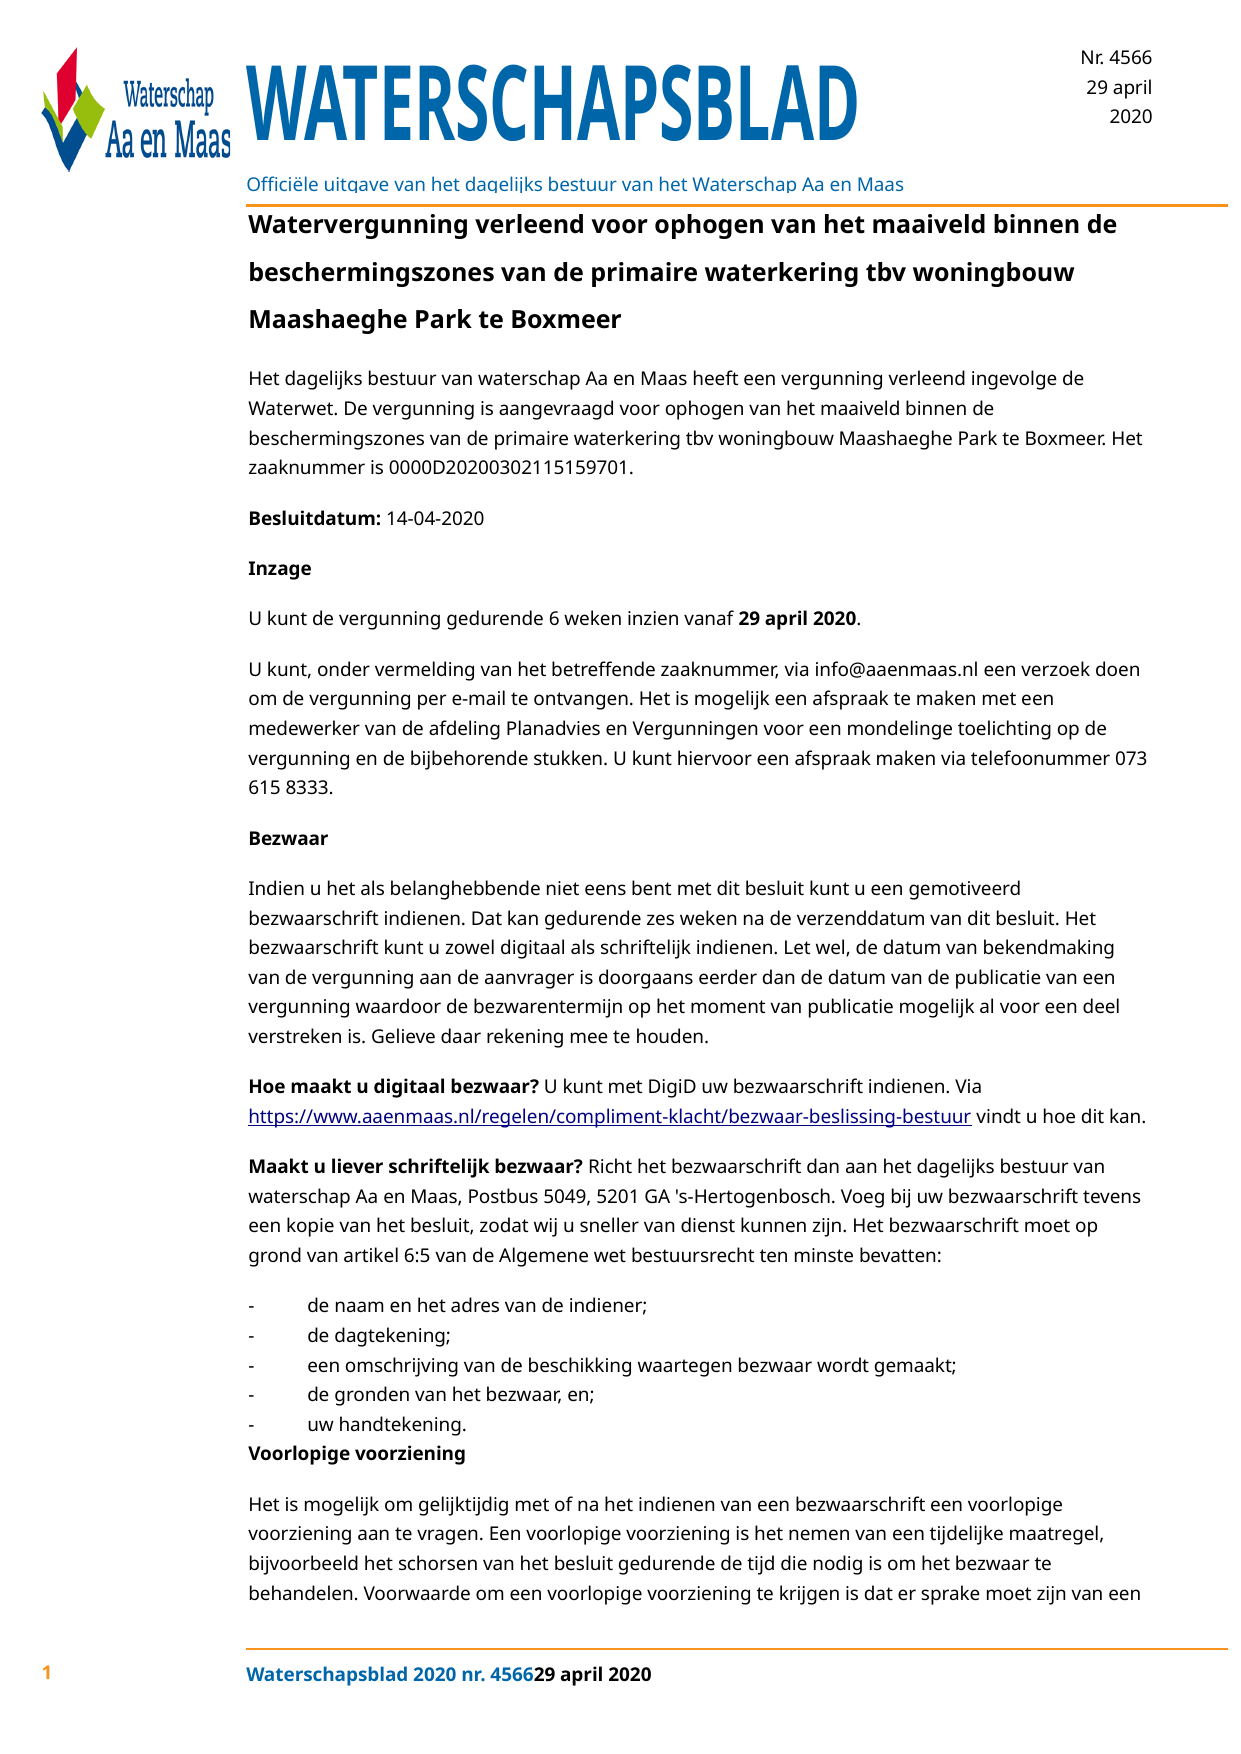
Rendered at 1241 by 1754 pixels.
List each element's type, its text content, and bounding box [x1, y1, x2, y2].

text U kunt, onder vermelding van het betreffende zaaknummer, via info@aaenmaas.nl een verzoek doen om de vergunning per e-mail te ontvangen. Het is mogelijk een afspraak te maken met een medewerker van de afdeling Planadvies en Vergunningen voor een mondelinge toelichting op de vergunning en de bijbehorende stukken. U kunt hiervoor een afspraak maken via telefoonummer 073 615 8333. [248, 656, 1152, 800]
text Het dagelijks bestuur van waterschap Aa en Maas heeft een vergunning verleend ingevolge de Waterwet. De vergunning is aangevraagd voor ophogen van het maaiveld binnen de beschermingszones van de primaire waterkering tbv woningbouw Maashaeghe Park te Boxmeer. Het zaaknummer is 0000D20200302115159701. [248, 366, 1152, 480]
list uw handtekening. [248, 1411, 1152, 1437]
text Bezwaar [248, 825, 1152, 850]
picture [41, 47, 231, 172]
list een omschrijving van de beschikking waartegen bezwaar wordt gemaakt; [248, 1352, 1152, 1377]
text Maakt u liever schriftelijk bezwaar? Richt het bezwaarschrift dan aan het dagelijks bestuur van waterschap Aa en Maas, Postbus 5049, 5201 GA 's-Hertogenbosch. Voeg bij uw bezwaarschrift tevens een kopie van het besluit, zodat wij u sneller van dienst kunnen zijn. Het bezwaarschrift moet op grond van artikel 6:5 van de Algemene wet bestuursrecht ten minste bevatten: [248, 1153, 1152, 1268]
text Voorlopige voorziening [248, 1441, 1152, 1466]
text Watervergunning verleend voor ophogen van het maaiveld binnen de beschermingszones van de primaire waterkering tbv woningbouw Maashaeghe Park te Boxmeer [248, 207, 1152, 336]
list de gronden van het bezwaar, en; [248, 1381, 1152, 1407]
text Hoe maakt u digitaal bezwaar? U kunt met DigiD uw bezwaarschrift indienen. Via https://www.aaenmaas.nl/regelen/compliment-klacht/bezwaar-beslissing-bestuur vindt u hoe dit kan. [248, 1073, 1152, 1129]
list de dagtekening; [248, 1322, 1152, 1348]
text U kunt de vergunning gedurende 6 weken inzien vanaf 29 april 2020. [248, 606, 1152, 631]
list de naam en het adres van de indiener; [248, 1293, 1152, 1318]
text Besluitdatum: 14-04-2020 [248, 505, 1152, 530]
text Indien u het als belanghebbende niet eens bent met dit besluit kunt u een gemotiveerd bezwaarschrift indienen. Dat kan gedurende zes weken na de verzenddatum van dit besluit. Het bezwaarschrift kunt u zowel digitaal als schriftelijk indienen. Let wel, de datum van bekendmaking van de vergunning aan de aanvrager is doorgaans eerder dan de datum van de publicatie van een vergunning waardoor de bezwarentermijn op het moment van publicatie mogelijk al voor een deel verstreken is. Gelieve daar rekening mee te houden. [248, 875, 1152, 1049]
text Inzage [248, 555, 1152, 581]
text Het is mogelijk om gelijktijdig met of na het indienen van een bezwaarschrift een voorlopige voorziening aan te vragen. Een voorlopige voorziening is het nemen van een tijdelijke maatregel, bijvoorbeeld het schorsen van het besluit gedurende de tijd die nodig is om het bezwaar te behandelen. Voorwaarde om een voorlopige voorziening te krijgen is dat er sprake moet zijn van een [248, 1491, 1152, 1605]
